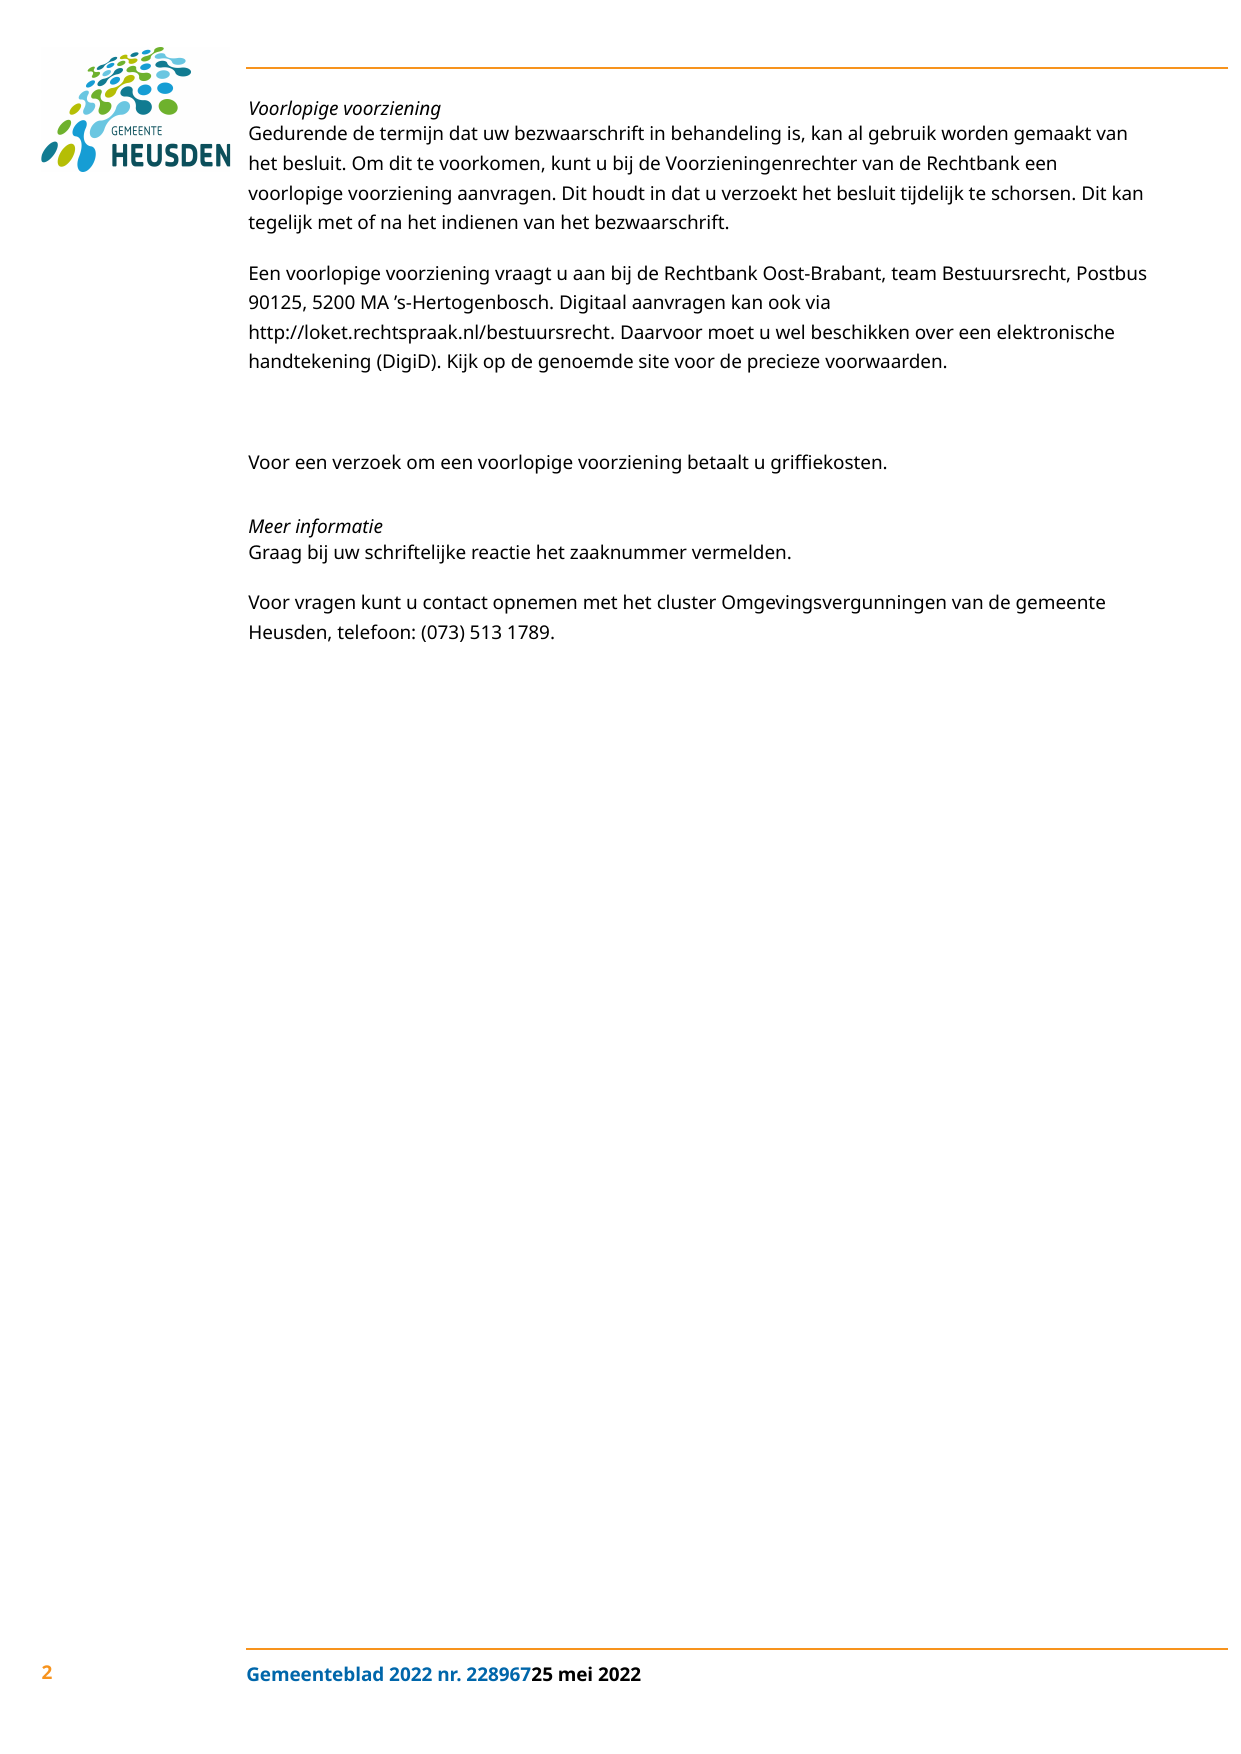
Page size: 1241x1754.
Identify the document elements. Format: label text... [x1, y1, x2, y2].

text Voor een verzoek om een voorlopige voorziening betaalt u griffiekosten. [248, 449, 1152, 475]
text Graag bij uw schriftelijke reactie het zaaknummer vermelden. [248, 539, 1152, 565]
text Gedurende de termijn dat uw bezwaarschrift in behandeling is, kan al gebruik worden gemaakt van het besluit. Om dit te voorkomen, kunt u bij de Voorzieningenrechter van de Rechtbank een voorlopige voorziening aanvragen. Dit houdt in dat u verzoekt het besluit tijdelijk te schorsen. Dit kan tegelijk met of na het indienen van het bezwaarschrift. [248, 121, 1152, 235]
text Meer informatie [248, 513, 1152, 539]
text Voor vragen kunt u contact opnemen met het cluster Omgevingsvergunningen van de gemeente Heusden, telefoon: (073) 513 1789. [248, 589, 1152, 645]
picture [41, 47, 231, 172]
text Voorlopige voorziening [248, 95, 1152, 121]
text Een voorlopige voorziening vraagt u aan bij de Rechtbank Oost-Brabant, team Bestuursrecht, Postbus 90125, 5200 MA ’s-Hertogenbosch. Digitaal aanvragen kan ook via http://loket.rechtspraak.nl/bestuursrecht. Daarvoor moet u wel beschikken over een elektronische handtekening (DigiD). Kijk op de genoemde site voor de precieze voorwaarden. [248, 260, 1152, 374]
